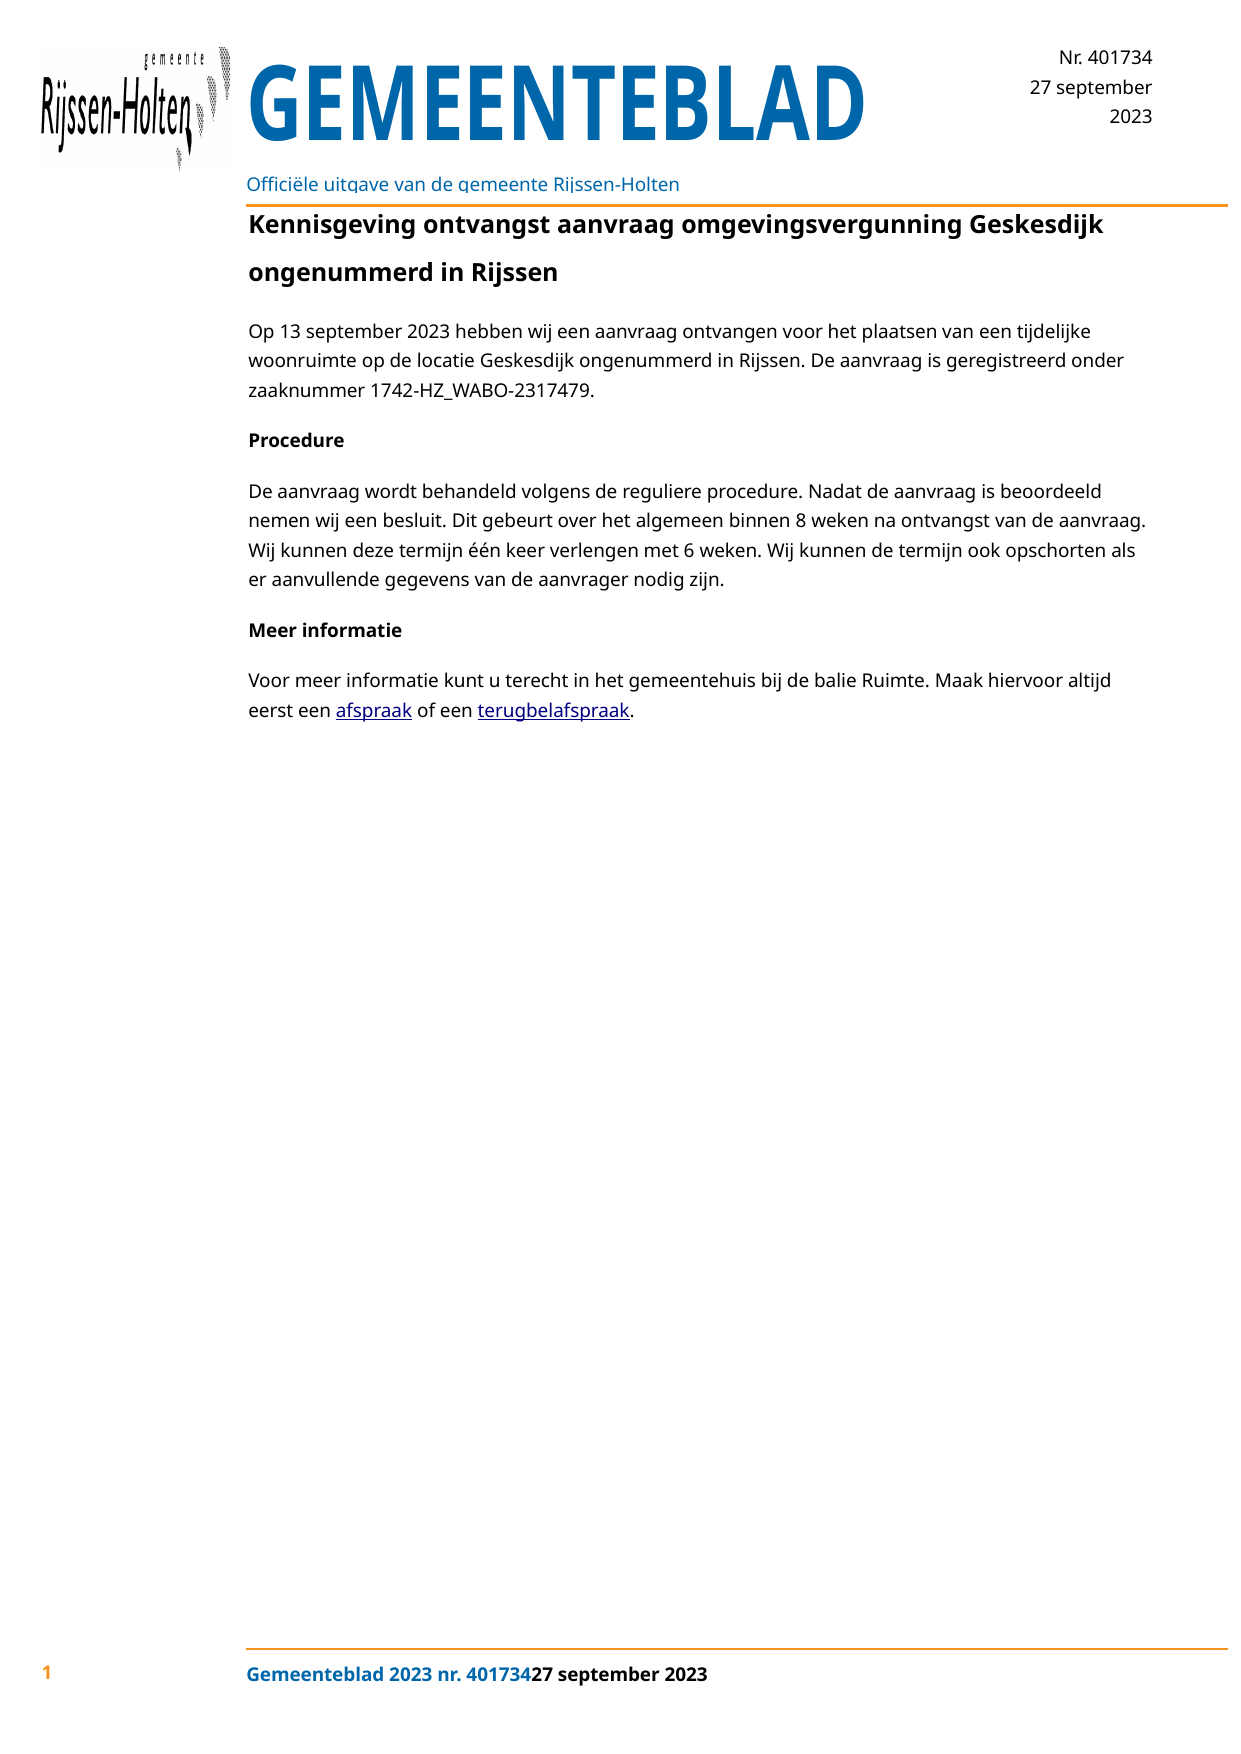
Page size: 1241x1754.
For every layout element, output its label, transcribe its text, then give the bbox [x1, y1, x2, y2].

text Kennisgeving ontvangst aanvraag omgevingsvergunning Geskesdijk ongenummerd in Rijssen [248, 207, 1152, 288]
text Meer informatie [248, 617, 1152, 643]
text De aanvraag wordt behandeld volgens de reguliere procedure. Nadat de aanvraag is beoordeeld nemen wij een besluit. Dit gebeurt over het algemeen binnen 8 weken na ontvangst van de aanvraag. Wij kunnen deze termijn één keer verlengen met 6 weken. Wij kunnen de termijn ook opschorten als er aanvullende gegevens van de aanvrager nodig zijn. [248, 478, 1152, 592]
text Procedure [248, 427, 1152, 453]
picture [41, 47, 231, 172]
text Op 13 september 2023 hebben wij een aanvraag ontvangen voor het plaatsen van een tijdelijke woonruimte op de locatie Geskesdijk ongenummerd in Rijssen. De aanvraag is geregistreerd onder zaaknummer 1742-HZ_WABO-2317479. [248, 318, 1152, 403]
text Voor meer informatie kunt u terecht in het gemeentehuis bij de balie Ruimte. Maak hiervoor altijd eerst een afspraak of een terugbelafspraak. [248, 667, 1152, 723]
